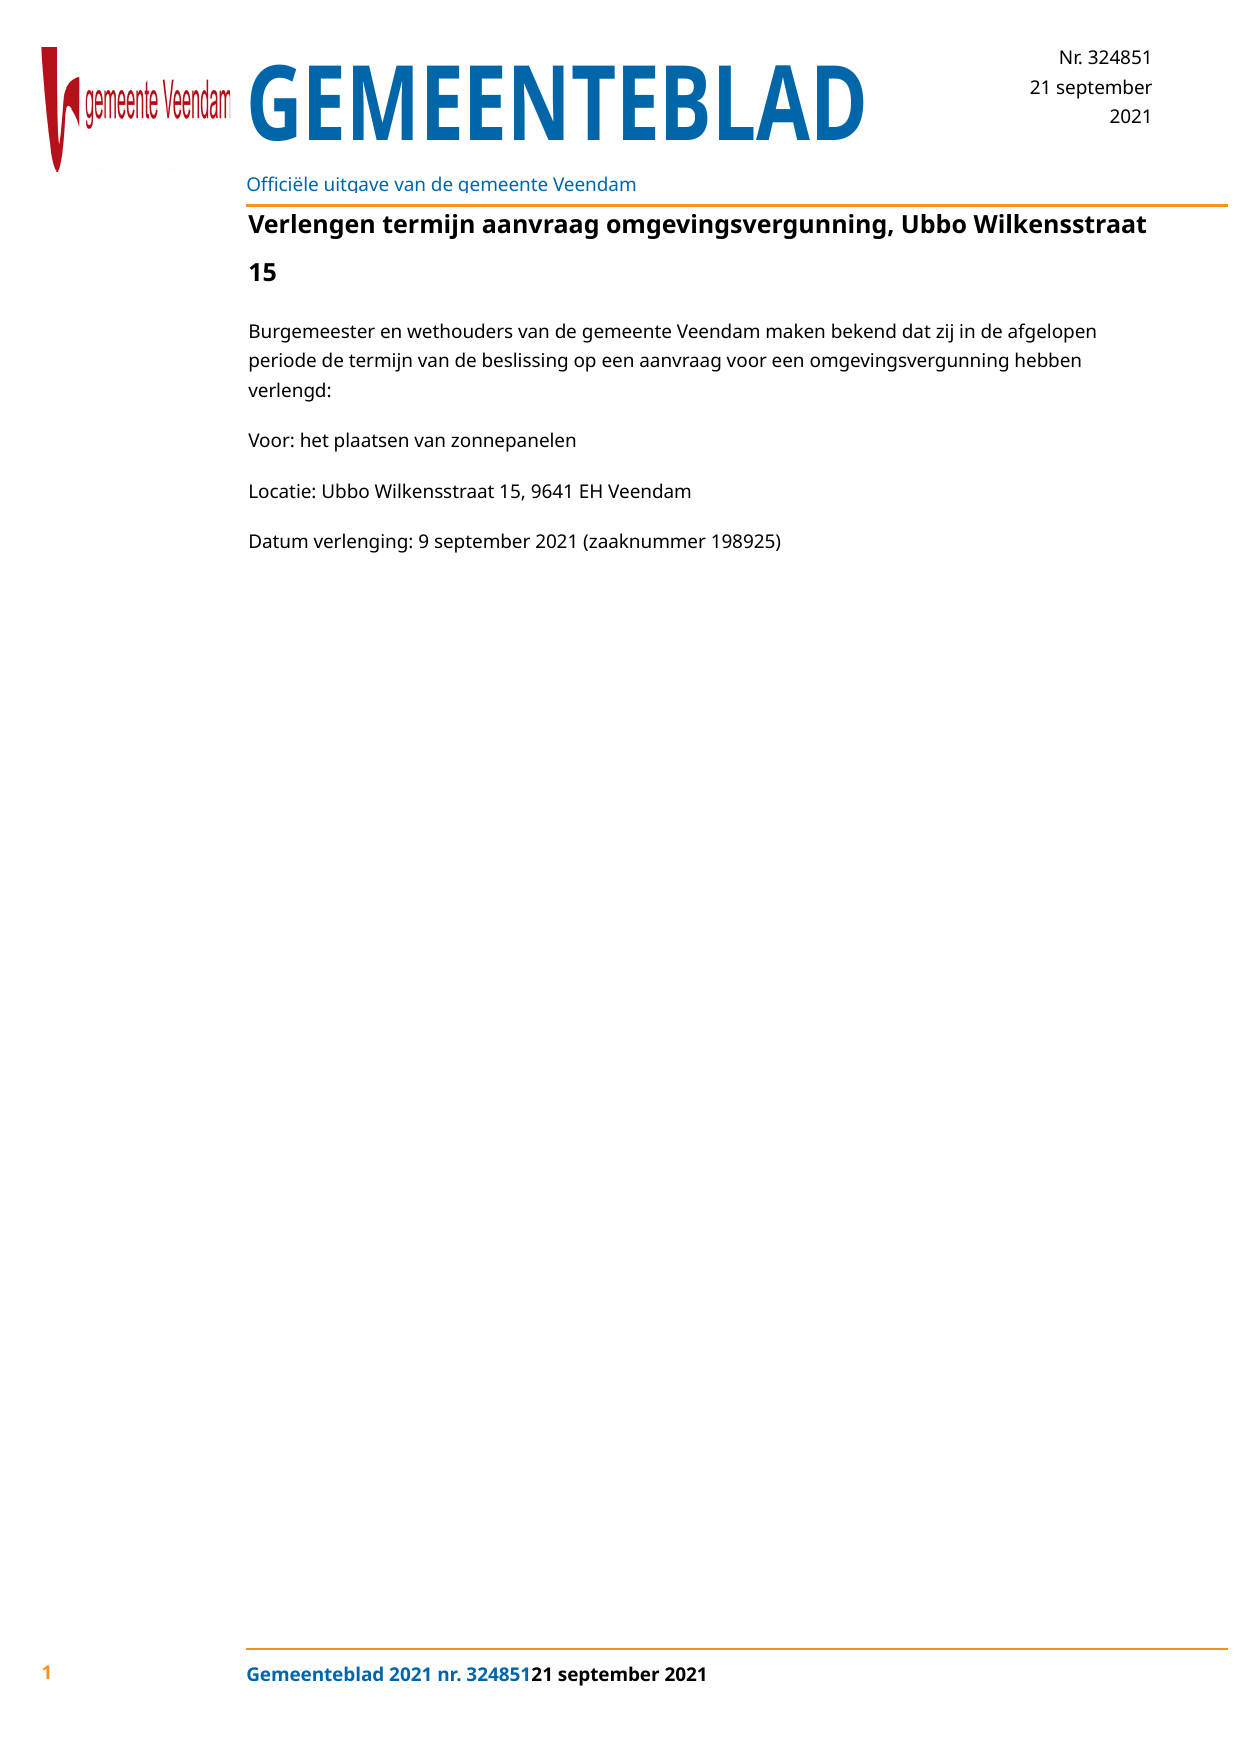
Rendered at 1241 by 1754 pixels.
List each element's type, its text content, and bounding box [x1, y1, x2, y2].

text Verlengen termijn aanvraag omgevingsvergunning, Ubbo Wilkensstraat 15 [248, 207, 1152, 288]
picture [41, 47, 231, 172]
text Datum verlenging: 9 september 2021 (zaaknummer 198925) [248, 528, 1152, 554]
text Burgemeester en wethouders van de gemeente Veendam maken bekend dat zij in de afgelopen periode de termijn van de beslissing op een aanvraag voor een omgevingsvergunning hebben verlengd: [248, 318, 1152, 403]
text Voor: het plaatsen van zonnepanelen [248, 427, 1152, 453]
text Locatie: Ubbo Wilkensstraat 15, 9641 EH Veendam [248, 478, 1152, 504]
